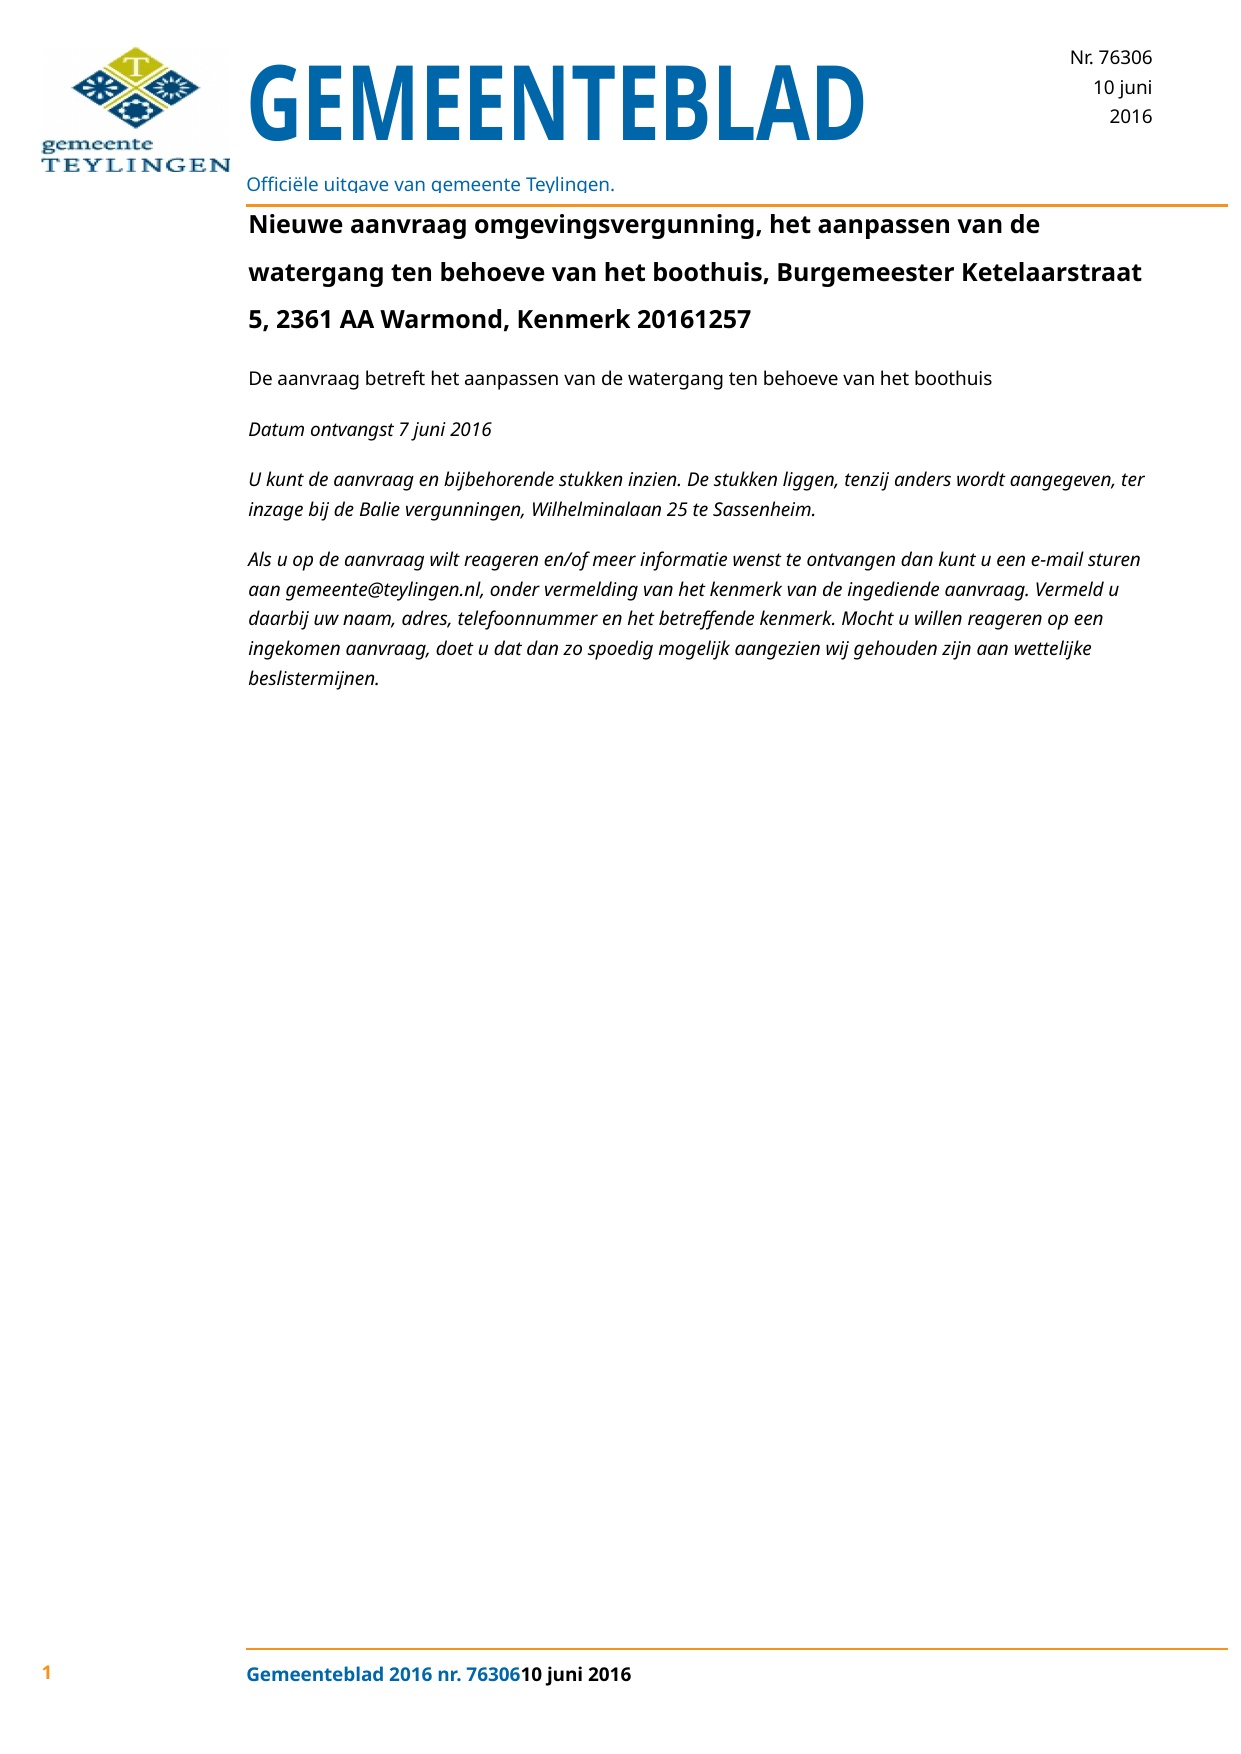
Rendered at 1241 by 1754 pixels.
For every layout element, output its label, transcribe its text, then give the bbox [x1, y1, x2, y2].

text Nieuwe aanvraag omgevingsvergunning, het aanpassen van de watergang ten behoeve van het boothuis, Burgemeester Ketelaarstraat 5, 2361 AA Warmond, Kenmerk 20161257 [248, 207, 1152, 336]
text Als u op de aanvraag wilt reageren en/of meer informatie wenst te ontvangen dan kunt u een e-mail sturen aan gemeente@teylingen.nl, onder vermelding van het kenmerk van de ingediende aanvraag. Vermeld u daarbij uw naam, adres, telefoonnummer en het betreffende kenmerk. Mocht u willen reageren op een ingekomen aanvraag, doet u dat dan zo spoedig mogelijk aangezien wij gehouden zijn aan wettelijke beslistermijnen. [248, 546, 1152, 690]
text De aanvraag betreft het aanpassen van de watergang ten behoeve van het boothuis [248, 366, 1152, 391]
text U kunt de aanvraag en bijbehorende stukken inzien. De stukken liggen, tenzij anders wordt aangegeven, ter inzage bij de Balie vergunningen, Wilhelminalaan 25 te Sassenheim. [248, 466, 1152, 522]
text Datum ontvangst 7 juni 2016 [248, 416, 1152, 442]
picture [41, 47, 231, 172]
